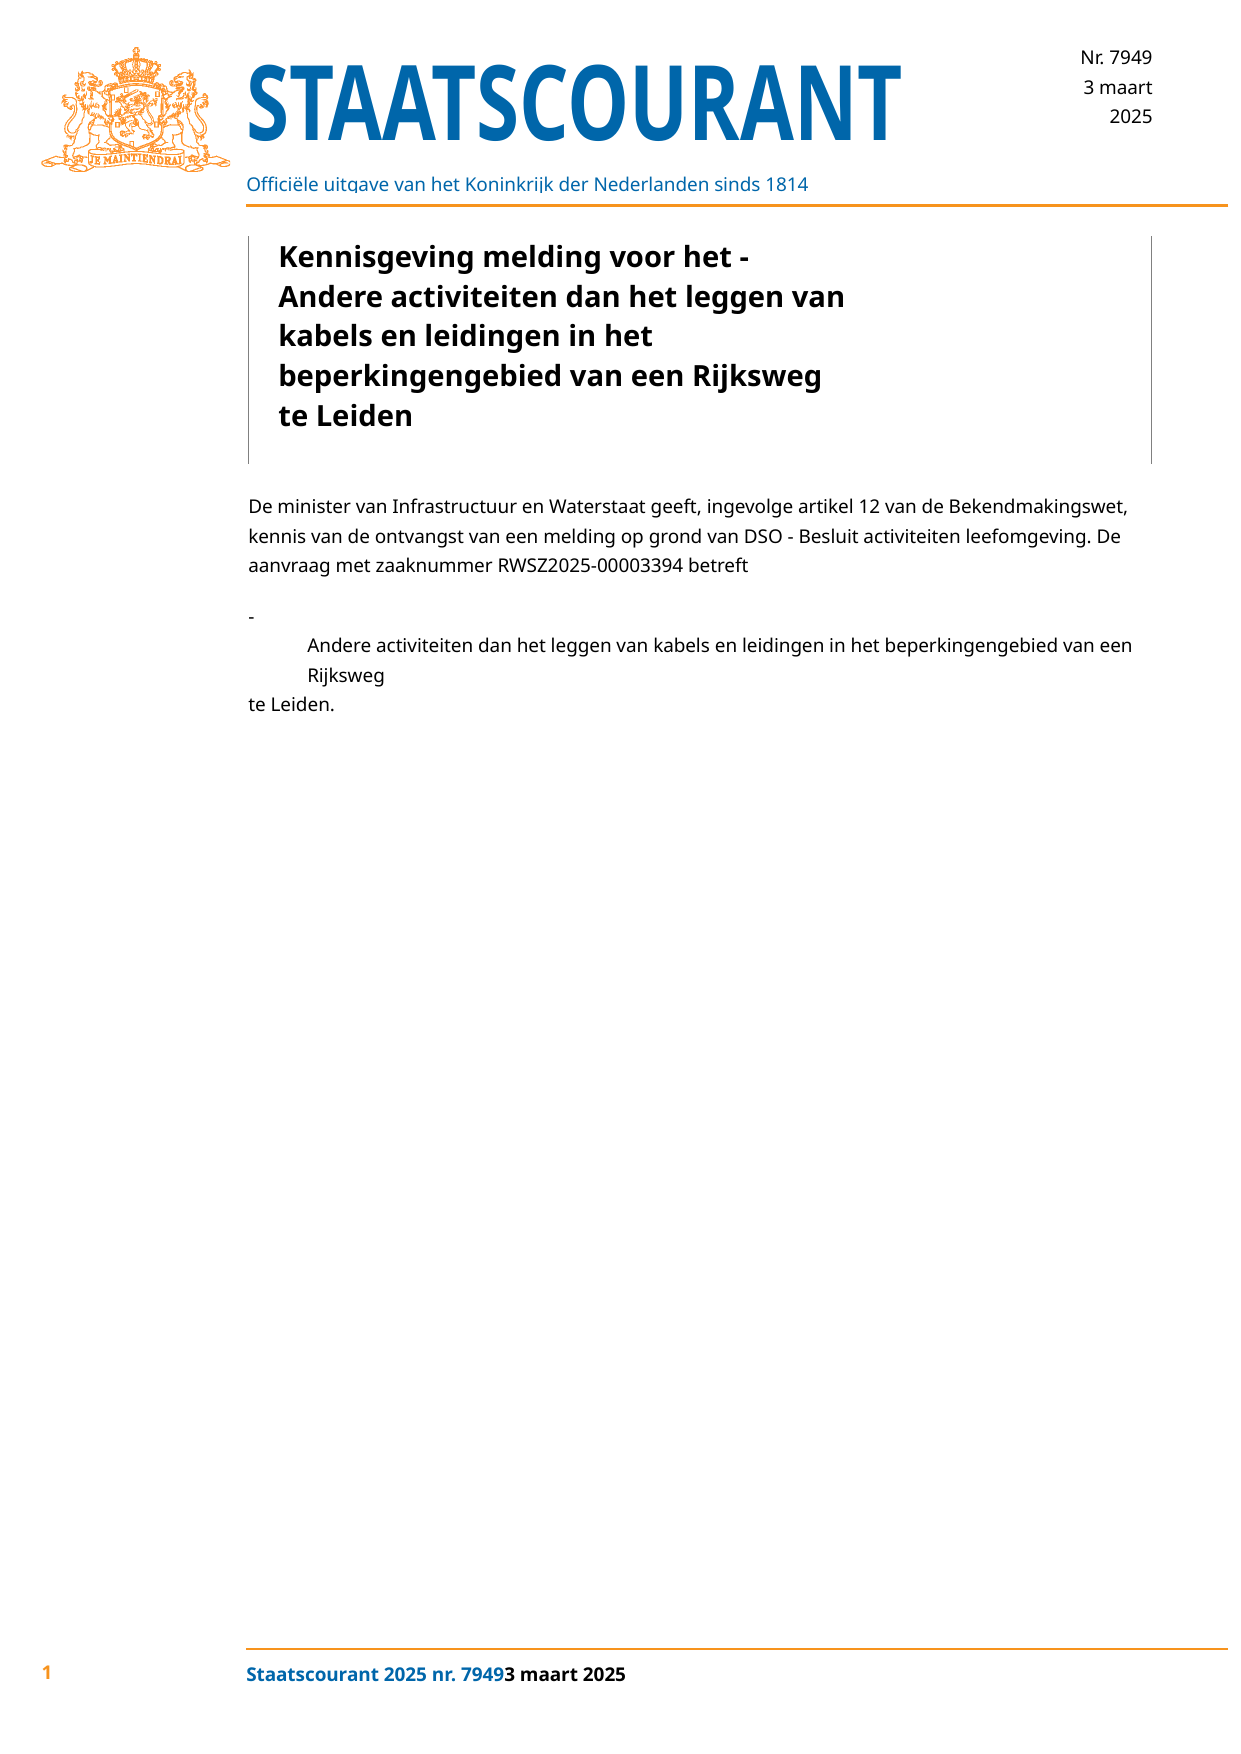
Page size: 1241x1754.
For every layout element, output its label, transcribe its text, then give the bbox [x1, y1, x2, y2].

table_header [1090, 236, 1151, 413]
text De minister van Infrastructuur en Waterstaat geeft, ingevolge artikel 12 van de Bekendmakingswet, kennis van de ontvangst van een melding op grond van DSO - Besluit activiteiten leefomgeving. De aanvraag met zaaknummer RWSZ2025-00003394 betreft [248, 493, 1152, 578]
picture [41, 47, 231, 172]
list Andere activiteiten dan het leggen van kabels en leidingen in het beperkingengebied van een Rijksweg [248, 632, 1152, 688]
table_header [850, 414, 1151, 464]
table_header [850, 236, 912, 413]
text te Leiden. [248, 692, 1152, 717]
picture [912, 236, 1090, 414]
table_header Kennisgeving melding voor het -Andere activiteiten dan het leggen van kabels en leidingen in het beperkingengebied van een Rijksweg te Leiden [249, 236, 850, 464]
